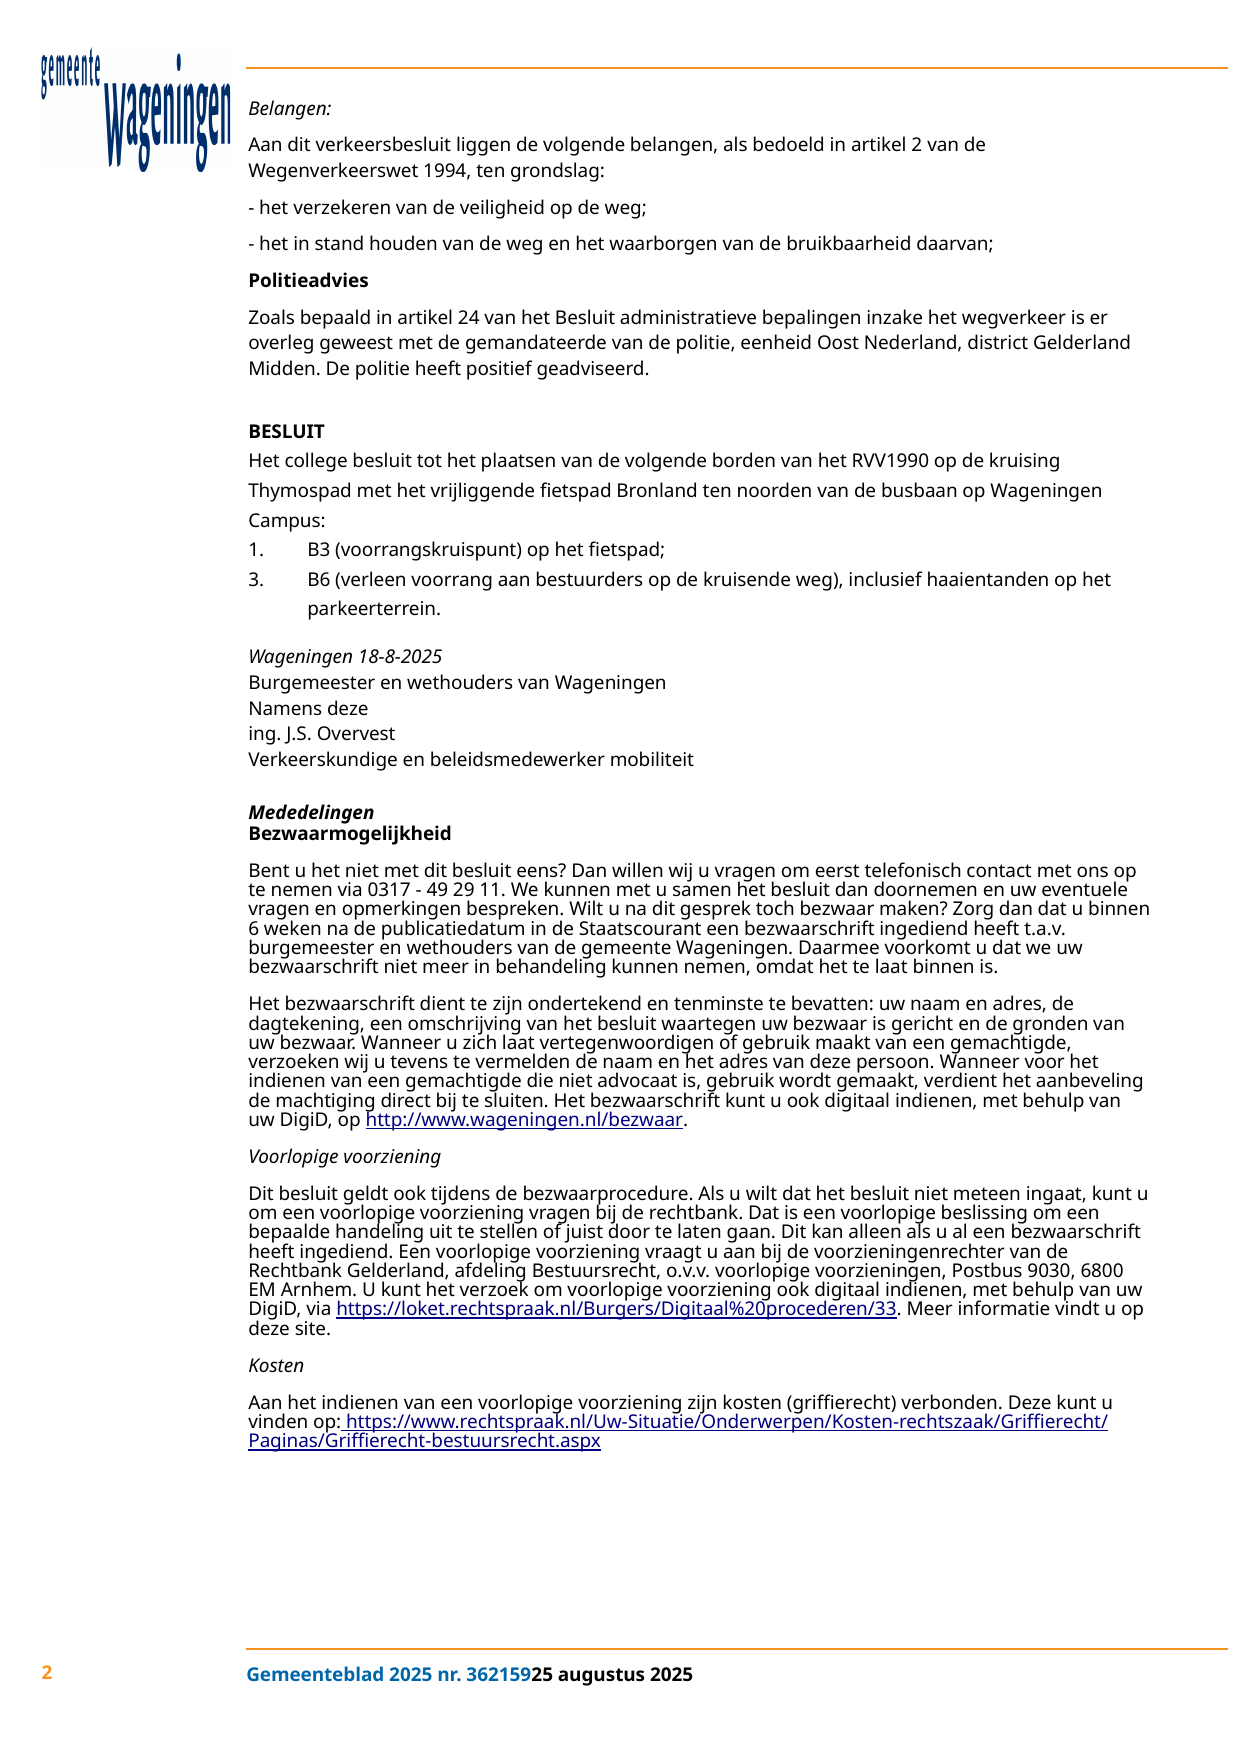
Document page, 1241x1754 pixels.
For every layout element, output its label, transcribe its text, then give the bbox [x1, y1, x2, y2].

text Mededelingen [248, 799, 1152, 825]
text - het in stand houden van de weg en het waarborgen van de bruikbaarheid daarvan; [248, 231, 1152, 256]
text Wageningen 18-8-2025 [248, 643, 1152, 669]
text Bezwaarmogelijkheid [248, 825, 1152, 844]
text Politieadvies [248, 267, 1152, 293]
text Het bezwaarschrift dient te zijn ondertekend en tenminste te bevatten: uw naam en adres, de dagtekening, een omschrijving van het besluit waartegen uw bezwaar is gericht en de gronden van uw bezwaar. Wanneer u zich laat vertegenwoordigen of gebruik maakt van een gemachtigde, verzoeken wij u tevens te vermelden de naam en het adres van deze persoon. Wanneer voor het indienen van een gemachtigde die niet advocaat is, gebruik wordt gemaakt, verdient het aanbeveling de machtiging direct bij te sluiten. Het bezwaarschrift kunt u ook digitaal indienen, met behulp van uw DigiD, op http://www.wageningen.nl/bezwaar. [248, 995, 1152, 1130]
text Verkeerskundige en beleidsmedewerker mobiliteit [248, 746, 1152, 772]
text Burgemeester en wethouders van Wageningen [248, 669, 1152, 695]
text Dit besluit geldt ook tijdens de bezwaarprocedure. Als u wilt dat het besluit niet meteen ingaat, kunt u om een voorlopige voorziening vragen bij de rechtbank. Dat is een voorlopige beslissing om een bepaalde handeling uit te stellen of juist door te laten gaan. Dit kan alleen als u al een bezwaarschrift heeft ingediend. Een voorlopige voorziening vraagt u aan bij de voorzieningenrechter van de Rechtbank Gelderland, afdeling Bestuursrecht, o.v.v. voorlopige voorzieningen, Postbus 9030, 6800 EM Arnhem. U kunt het verzoek om voorlopige voorziening ook digitaal indienen, met behulp van uw DigiD, via https://loket.rechtspraak.nl/Burgers/Digitaal%20procederen/33. Meer informatie vindt u op deze site. [248, 1185, 1152, 1339]
text Bent u het niet met dit besluit eens? Dan willen wij u vragen om eerst telefonisch contact met ons op te nemen via 0317 - 49 29 11. We kunnen met u samen het besluit dan doornemen en uw eventuele vragen en opmerkingen bespreken. Wilt u na dit gesprek toch bezwaar maken? Zorg dan dat u binnen 6 weken na de publicatiedatum in de Staatscourant een bezwaarschrift ingediend heeft t.a.v. burgemeester en wethouders van de gemeente Wageningen. Daarmee voorkomt u dat we uw bezwaarschrift niet meer in behandeling kunnen nemen, omdat het te laat binnen is. [248, 862, 1152, 977]
text Belangen: [248, 95, 1152, 121]
text Het college besluit tot het plaatsen van de volgende borden van het RVV1990 op de kruising Thymospad met het vrijliggende fietspad Bronland ten noorden van de busbaan op Wageningen Campus: [248, 448, 1152, 532]
picture [41, 47, 231, 172]
text Aan het indienen van een voorlopige voorziening zijn kosten (griffierecht) verbonden. Deze kunt u vinden op: https://www.rechtspraak.nl/Uw-Situatie/Onderwerpen/Kosten-rechtszaak/Griffierecht/Paginas/Griffierecht-bestuursrecht.aspx [248, 1394, 1152, 1451]
list B6 (verleen voorrang aan bestuurders op de kruisende weg), inclusief haaientanden op het parkeerterrein. [248, 566, 1152, 621]
text BESLUIT [248, 418, 1152, 444]
list B3 (voorrangskruispunt) op het fietspad; [248, 536, 1152, 562]
text ing. J.S. Overvest [248, 721, 1152, 746]
text Zoals bepaald in artikel 24 van het Besluit administratieve bepalingen inzake het wegverkeer is er overleg geweest met de gemandateerde van de politie, eenheid Oost Nederland, district Gelderland Midden. De politie heeft positief geadviseerd. [248, 304, 1152, 381]
text Namens deze [248, 695, 1152, 721]
text - het verzekeren van de veiligheid op de weg; [248, 194, 1152, 219]
text Aan dit verkeersbesluit liggen de volgende belangen, als bedoeld in artikel 2 van de Wegenverkeerswet 1994, ten grondslag: [248, 131, 1152, 183]
text Kosten [248, 1357, 1152, 1376]
text Voorlopige voorziening [248, 1148, 1152, 1167]
